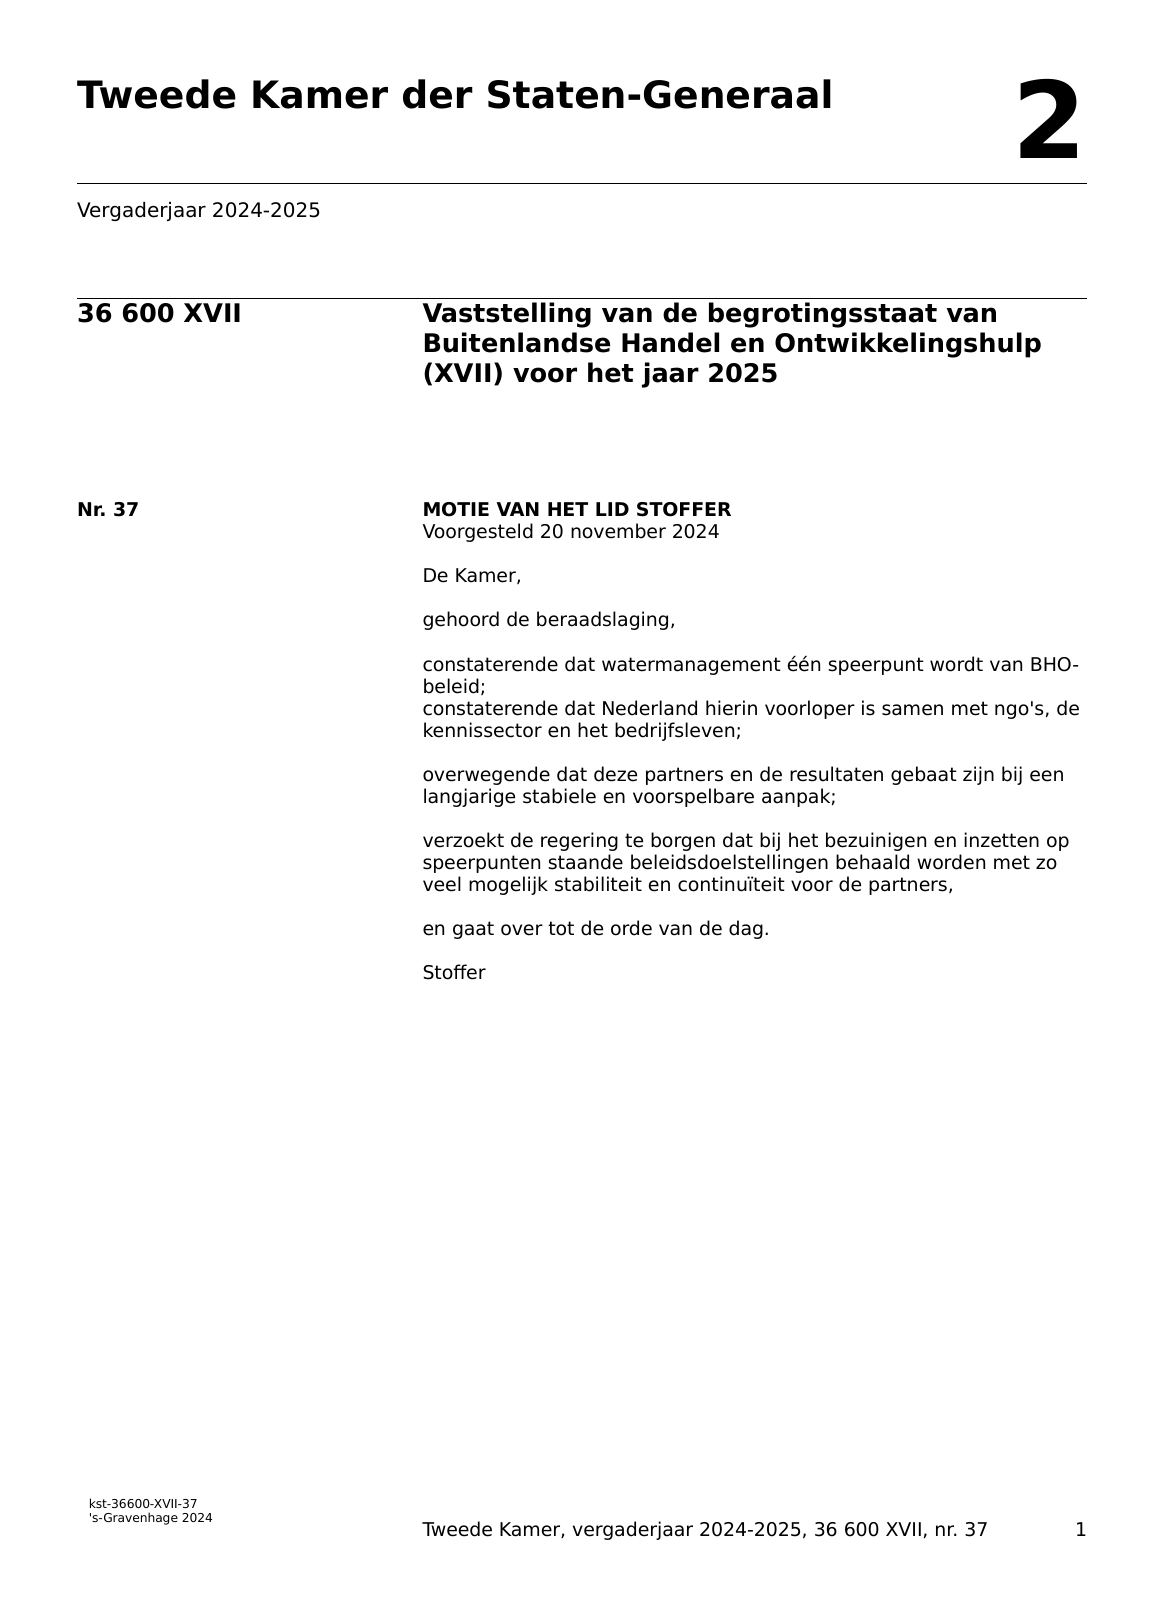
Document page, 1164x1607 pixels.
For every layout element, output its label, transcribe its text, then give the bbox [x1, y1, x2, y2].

table_header 2 [886, 59, 1087, 183]
text kst-36600-XVII-37 [88, 1497, 323, 1511]
text en gaat over tot de orde van de dag. [422, 918, 1087, 940]
subtitle 36 600 XVII Vaststelling van de begrotingsstaat van Buitenlandse Handel en Ontwikkelingshulp (XVII) voor het jaar 2025 [77, 299, 1087, 388]
text gehoord de beraadslaging, [422, 609, 1087, 631]
text constaterende dat Nederland hierin voorloper is samen met ngo's, de kennissector en het bedrijfsleven; [422, 697, 1087, 741]
text De Kamer, [422, 565, 1087, 587]
subtitle Nr. 37 MOTIE VAN HET LID STOFFER [77, 499, 1087, 521]
text overwegende dat deze partners en de resultaten gebaat zijn bij een langjarige stabiele en voorspelbare aanpak; [422, 764, 1087, 808]
text Voorgesteld 20 november 2024 [422, 521, 1087, 543]
table_header Tweede Kamer der Staten-Generaal [77, 59, 886, 183]
table_cell Vergaderjaar 2024-2025 [77, 184, 1087, 298]
text Stoffer [422, 962, 1087, 984]
text 's-Gravenhage 2024 [88, 1511, 323, 1525]
text constaterende dat watermanagement één speerpunt wordt van BHO-beleid; [422, 653, 1087, 697]
text verzoekt de regering te borgen dat bij het bezuinigen en inzetten op speerpunten staande beleidsdoelstellingen behaald worden met zo veel mogelijk stabiliteit en continuïteit voor de partners, [422, 830, 1087, 896]
